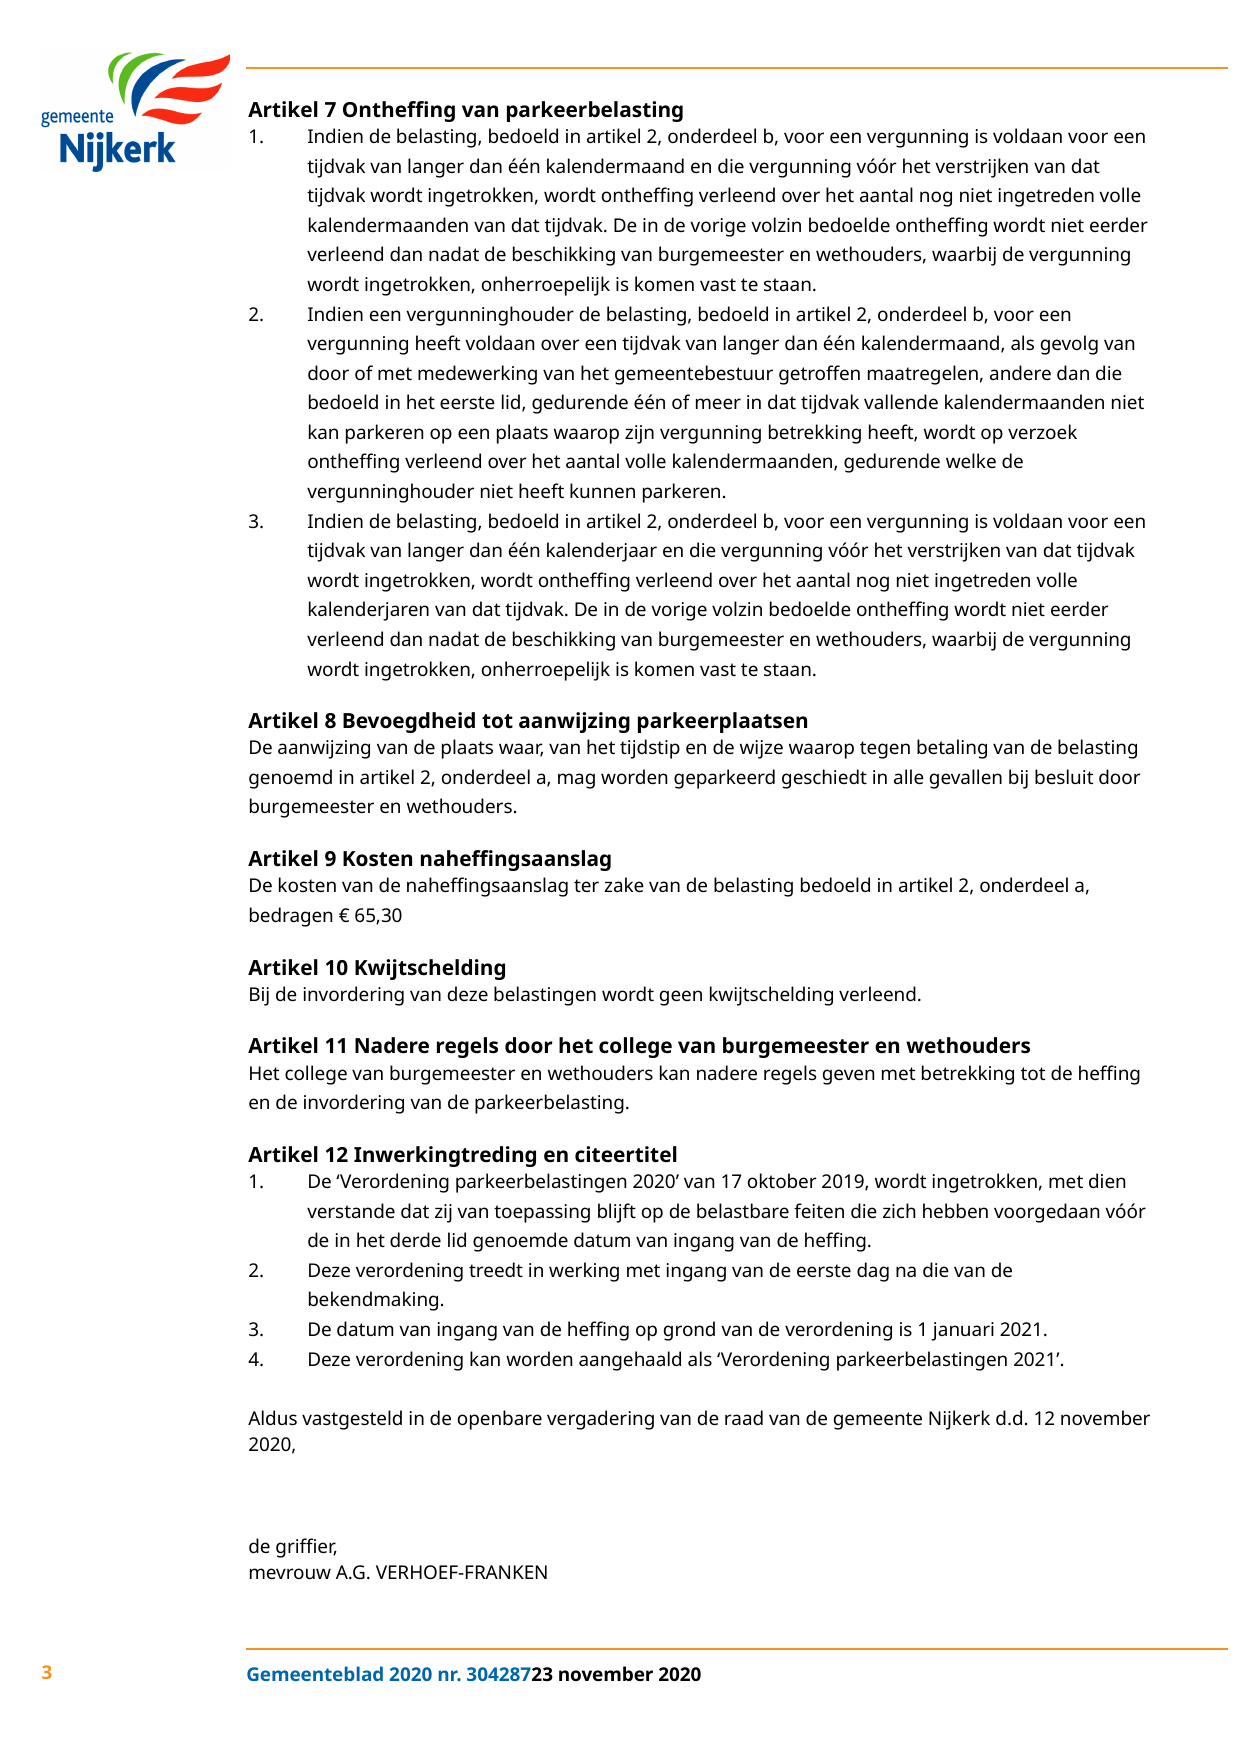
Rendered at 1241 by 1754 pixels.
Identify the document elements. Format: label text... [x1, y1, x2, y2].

text Artikel 9 Kosten naheffingsaanslag [248, 844, 1152, 873]
list Indien de belasting, bedoeld in artikel 2, onderdeel b, voor een vergunning is voldaan voor een tijdvak van langer dan één kalenderjaar en die vergunning vóór het verstrijken van dat tijdvak wordt ingetrokken, wordt ontheffing verleend over het aantal nog niet ingetreden volle kalenderjaren van dat tijdvak. De in de vorige volzin bedoelde ontheffing wordt niet eerder verleend dan nadat de beschikking van burgemeester en wethouders, waarbij de vergunning wordt ingetrokken, onherroepelijk is komen vast te staan. [248, 508, 1152, 681]
text mevrouw A.G. VERHOEF-FRANKEN [248, 1559, 1152, 1585]
list De ‘Verordening parkeerbelastingen 2020’ van 17 oktober 2019, wordt ingetrokken, met dien verstande dat zij van toepassing blijft op de belastbare feiten die zich hebben voorgedaan vóór de in het derde lid genoemde datum van ingang van de heffing. [248, 1168, 1152, 1253]
list Indien een vergunninghouder de belasting, bedoeld in artikel 2, onderdeel b, voor een vergunning heeft voldaan over een tijdvak van langer dan één kalendermaand, als gevolg van door of met medewerking van het gemeentebestuur getroffen maatregelen, andere dan die bedoeld in het eerste lid, gedurende één of meer in dat tijdvak vallende kalendermaanden niet kan parkeren op een plaats waarop zijn vergunning betrekking heeft, wordt op verzoek ontheffing verleend over het aantal volle kalendermaanden, gedurende welke de vergunninghouder niet heeft kunnen parkeren. [248, 301, 1152, 504]
text Artikel 10 Kwijtschelding [248, 953, 1152, 981]
list Indien de belasting, bedoeld in artikel 2, onderdeel b, voor een vergunning is voldaan voor een tijdvak van langer dan één kalendermaand en die vergunning vóór het verstrijken van dat tijdvak wordt ingetrokken, wordt ontheffing verleend over het aantal nog niet ingetreden volle kalendermaanden van dat tijdvak. De in de vorige volzin bedoelde ontheffing wordt niet eerder verleend dan nadat de beschikking van burgemeester en wethouders, waarbij de vergunning wordt ingetrokken, onherroepelijk is komen vast te staan. [248, 123, 1152, 297]
list Deze verordening kan worden aangehaald als ‘Verordening parkeerbelastingen 2021’. [248, 1346, 1152, 1372]
text Artikel 12 Inwerkingtreding en citeertitel [248, 1140, 1152, 1168]
text Het college van burgemeester en wethouders kan nadere regels geven met betrekking tot de heffing en de invordering van de parkeerbelasting. [248, 1060, 1152, 1115]
text Artikel 8 Bevoegdheid tot aanwijzing parkeerplaatsen [248, 706, 1152, 734]
text De aanwijzing van de plaats waar, van het tijdstip en de wijze waarop tegen betaling van de belasting genoemd in artikel 2, onderdeel a, mag worden geparkeerd geschiedt in alle gevallen bij besluit door burgemeester en wethouders. [248, 734, 1152, 819]
text De kosten van de naheffingsaanslag ter zake van de belasting bedoeld in artikel 2, onderdeel a, bedragen € 65,30 [248, 873, 1152, 928]
text Aldus vastgesteld in de openbare vergadering van de raad van de gemeente Nijkerk d.d. 12 november 2020, [248, 1405, 1152, 1456]
text de griffier, [248, 1534, 1152, 1559]
list Deze verordening treedt in werking met ingang van de eerste dag na die van de bekendmaking. [248, 1257, 1152, 1312]
text Bij de invordering van deze belastingen wordt geen kwijtschelding verleend. [248, 981, 1152, 1007]
list De datum van ingang van de heffing op grond van de verordening is 1 januari 2021. [248, 1316, 1152, 1342]
text Artikel 11 Nadere regels door het college van burgemeester en wethouders [248, 1031, 1152, 1060]
text Artikel 7 Ontheffing van parkeerbelasting [248, 95, 1152, 123]
picture [41, 47, 231, 172]
